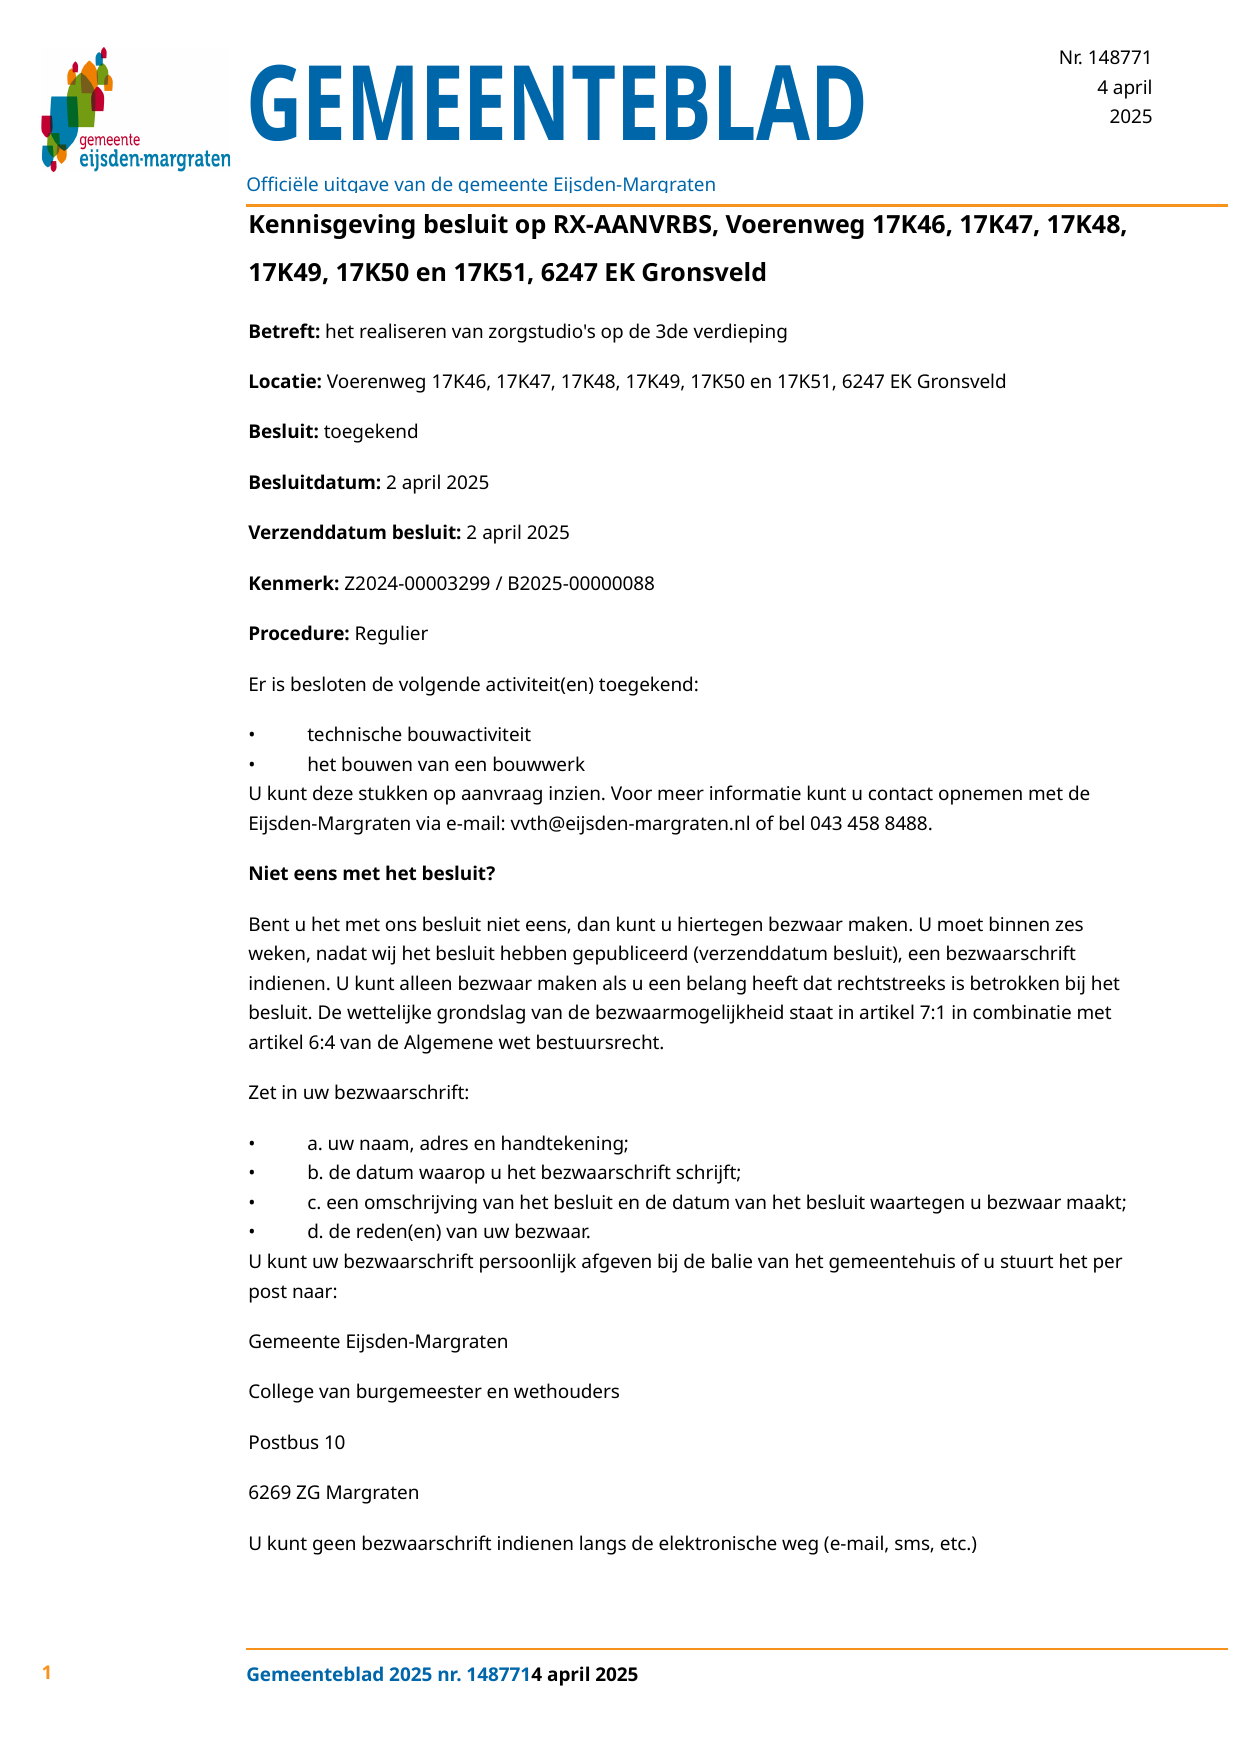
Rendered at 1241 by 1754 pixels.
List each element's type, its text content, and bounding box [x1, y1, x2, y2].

text College van burgemeester en wethouders [248, 1379, 1152, 1404]
list c. een omschrijving van het besluit en de datum van het besluit waartegen u bezwaar maakt; [248, 1189, 1152, 1215]
text U kunt geen bezwaarschrift indienen langs de elektronische weg (e-mail, sms, etc.) [248, 1530, 1152, 1556]
list d. de reden(en) van uw bezwaar. [248, 1219, 1152, 1244]
text Betreft: het realiseren van zorgstudio's op de 3de verdieping [248, 318, 1152, 344]
text Locatie: Voerenweg 17K46, 17K47, 17K48, 17K49, 17K50 en 17K51, 6247 EK Gronsveld [248, 368, 1152, 394]
picture [41, 47, 231, 172]
text Verzenddatum besluit: 2 april 2025 [248, 519, 1152, 545]
text Gemeente Eijsden-Margraten [248, 1328, 1152, 1354]
text Procedure: Regulier [248, 620, 1152, 646]
text Besluitdatum: 2 april 2025 [248, 469, 1152, 495]
text Postbus 10 [248, 1429, 1152, 1455]
list a. uw naam, adres en handtekening; [248, 1130, 1152, 1156]
text U kunt uw bezwaarschrift persoonlijk afgeven bij de balie van het gemeentehuis of u stuurt het per post naar: [248, 1248, 1152, 1304]
text Zet in uw bezwaarschrift: [248, 1079, 1152, 1105]
text Kennisgeving besluit op RX-AANVRBS, Voerenweg 17K46, 17K47, 17K48, 17K49, 17K50 en 17K51, 6247 EK Gronsveld [248, 207, 1152, 288]
list het bouwen van een bouwwerk [248, 751, 1152, 777]
text Kenmerk: Z2024-00003299 / B2025-00000088 [248, 570, 1152, 596]
list technische bouwactiviteit [248, 721, 1152, 747]
text 6269 ZG Margraten [248, 1479, 1152, 1505]
text U kunt deze stukken op aanvraag inzien. Voor meer informatie kunt u contact opnemen met de Eijsden-Margraten via e-mail: vvth@eijsden-margraten.nl of bel 043 458 8488. [248, 780, 1152, 836]
text Niet eens met het besluit? [248, 860, 1152, 886]
text Er is besloten de volgende activiteit(en) toegekend: [248, 671, 1152, 697]
text Besluit: toegekend [248, 419, 1152, 444]
text Bent u het met ons besluit niet eens, dan kunt u hiertegen bezwaar maken. U moet binnen zes weken, nadat wij het besluit hebben gepubliceerd (verzenddatum besluit), een bezwaarschrift indienen. U kunt alleen bezwaar maken als u een belang heeft dat rechtstreeks is betrokken bij het besluit. De wettelijke grondslag van de bezwaarmogelijkheid staat in artikel 7:1 in combinatie met artikel 6:4 van de Algemene wet bestuursrecht. [248, 911, 1152, 1055]
list b. de datum waarop u het bezwaarschrift schrijft; [248, 1159, 1152, 1185]
